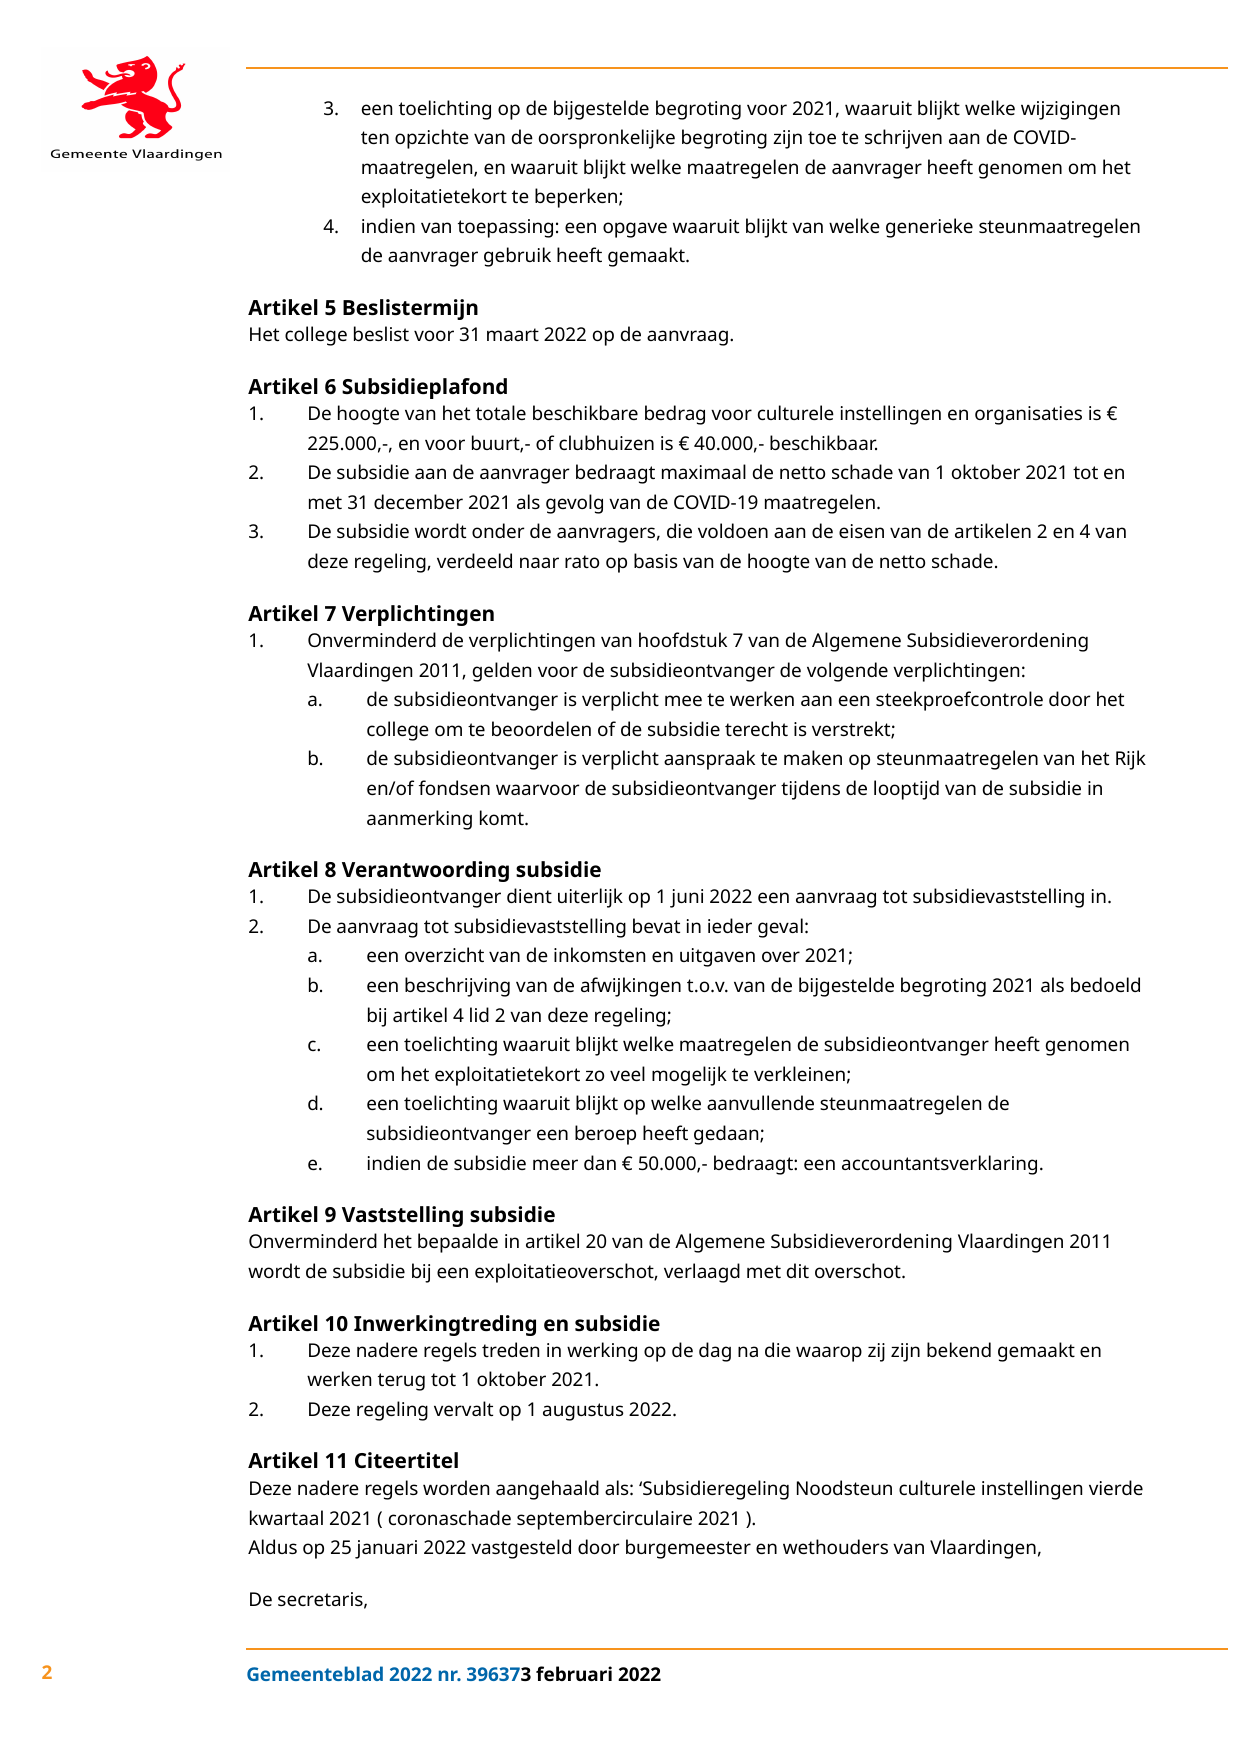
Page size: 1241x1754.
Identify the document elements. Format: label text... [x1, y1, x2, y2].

list De subsidie wordt onder de aanvragers, die voldoen aan de eisen van de artikelen 2 en 4 van deze regeling, verdeeld naar rato op basis van de hoogte van de netto schade. [248, 519, 1152, 574]
text Artikel 7 Verplichtingen [248, 599, 1152, 627]
list een beschrijving van de afwijkingen t.o.v. van de bijgestelde begroting 2021 als bedoeld bij artikel 4 lid 2 van deze regeling; [307, 972, 1152, 1028]
text Het college beslist voor 31 maart 2022 op de aanvraag. [248, 322, 1152, 347]
text Artikel 5 Beslistermijn [248, 293, 1152, 322]
list een toelichting op de bijgestelde begroting voor 2021, waaruit blijkt welke wijzigingen ten opzichte van de oorspronkelijke begroting zijn toe te schrijven aan de COVID-maatregelen, en waaruit blijkt welke maatregelen de aanvrager heeft genomen om het exploitatietekort te beperken; [323, 95, 1152, 209]
picture [41, 47, 231, 172]
text Artikel 9 Vaststelling subsidie [248, 1200, 1152, 1229]
list een toelichting waaruit blijkt welke maatregelen de subsidieontvanger heeft genomen om het exploitatietekort zo veel mogelijk te verkleinen; [307, 1031, 1152, 1087]
text De secretaris, [248, 1586, 1152, 1611]
list Deze regeling vervalt op 1 augustus 2022. [248, 1396, 1152, 1422]
list De subsidie aan de aanvrager bedraagt maximaal de netto schade van 1 oktober 2021 tot en met 31 december 2021 als gevolg van de COVID-19 maatregelen. [248, 459, 1152, 515]
list indien van toepassing: een opgave waaruit blijkt van welke generieke steunmaatregelen de aanvrager gebruik heeft gemaakt. [323, 213, 1152, 268]
text Aldus op 25 januari 2022 vastgesteld door burgemeester en wethouders van Vlaardingen, [248, 1534, 1152, 1560]
list een overzicht van de inkomsten en uitgaven over 2021; [307, 943, 1152, 968]
text Artikel 11 Citeertitel [248, 1447, 1152, 1475]
list een toelichting waaruit blijkt op welke aanvullende steunmaatregelen de subsidieontvanger een beroep heeft gedaan; [307, 1091, 1152, 1146]
list indien de subsidie meer dan € 50.000,- bedraagt: een accountantsverklaring. [307, 1150, 1152, 1176]
text Deze nadere regels worden aangehaald als: ‘Subsidieregeling Noodsteun culturele instellingen vierde kwartaal 2021 ( coronaschade septembercirculaire 2021 ). [248, 1475, 1152, 1530]
list De hoogte van het totale beschikbare bedrag voor culturele instellingen en organisaties is € 225.000,-, en voor buurt,- of clubhuizen is € 40.000,- beschikbaar. [248, 400, 1152, 456]
text Artikel 8 Verantwoording subsidie [248, 855, 1152, 883]
text Artikel 10 Inwerkingtreding en subsidie [248, 1309, 1152, 1337]
list de subsidieontvanger is verplicht aanspraak te maken op steunmaatregelen van het Rijk en/of fondsen waarvoor de subsidieontvanger tijdens de looptijd van de subsidie in aanmerking komt. [307, 746, 1152, 830]
list De aanvraag tot subsidievaststelling bevat in ieder geval: [248, 913, 1152, 939]
list Deze nadere regels treden in werking op de dag na die waarop zij zijn bekend gemaakt en werken terug tot 1 oktober 2021. [248, 1337, 1152, 1392]
list de subsidieontvanger is verplicht mee te werken aan een steekproefcontrole door het college om te beoordelen of de subsidie terecht is verstrekt; [307, 686, 1152, 742]
list Onverminderd de verplichtingen van hoofdstuk 7 van de Algemene Subsidieverordening Vlaardingen 2011, gelden voor de subsidieontvanger de volgende verplichtingen: [248, 627, 1152, 682]
text Artikel 6 Subsidieplafond [248, 372, 1152, 400]
text Onverminderd het bepaalde in artikel 20 van de Algemene Subsidieverordening Vlaardingen 2011 wordt de subsidie bij een exploitatieoverschot, verlaagd met dit overschot. [248, 1229, 1152, 1284]
list De subsidieontvanger dient uiterlijk op 1 juni 2022 een aanvraag tot subsidievaststelling in. [248, 883, 1152, 909]
